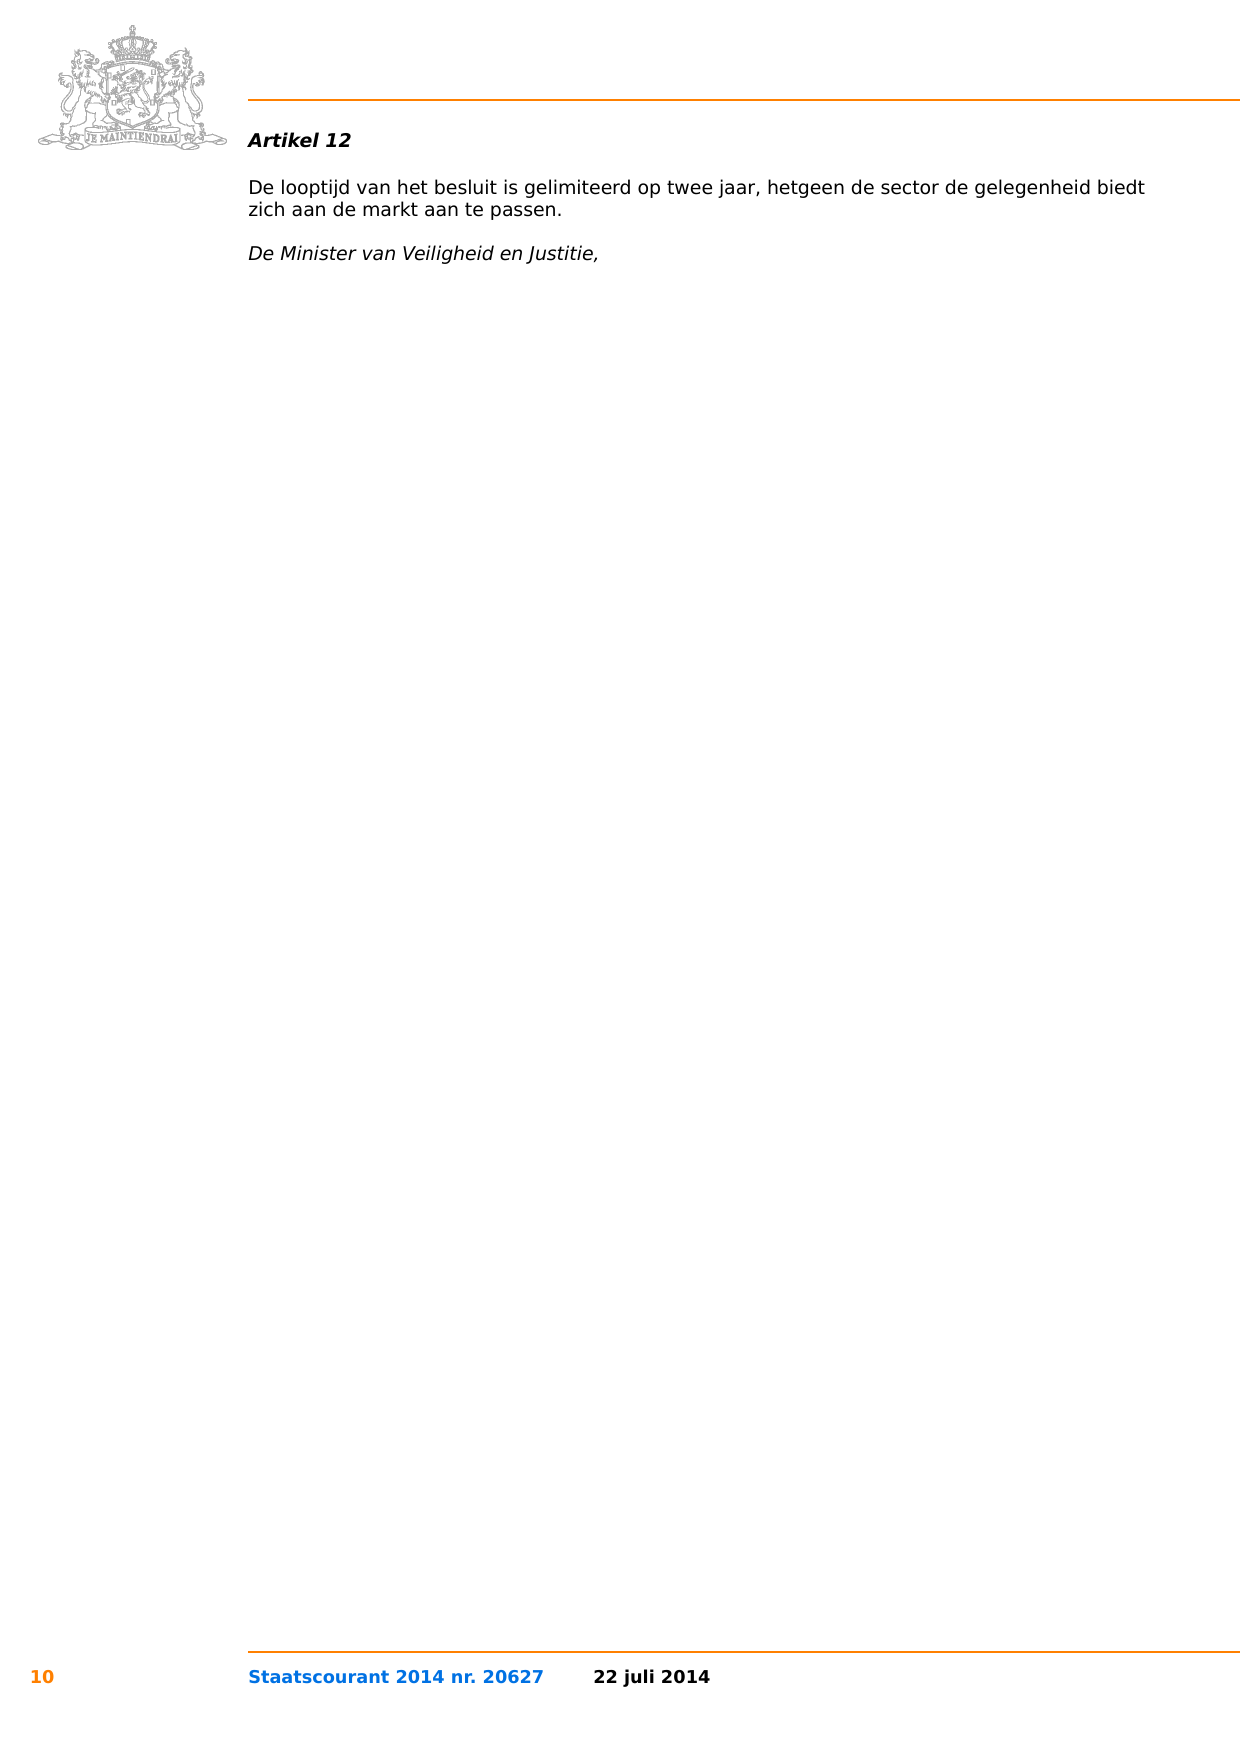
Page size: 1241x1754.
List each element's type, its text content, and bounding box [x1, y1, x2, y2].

text De Minister van Veiligheid en Justitie, [248, 243, 1163, 265]
text De looptijd van het besluit is gelimiteerd op twee jaar, hetgeen de sector de gelegenheid biedt zich aan de markt aan te passen. [248, 177, 1163, 221]
picture [38, 25, 227, 150]
subtitle Artikel 12 [248, 130, 1163, 152]
